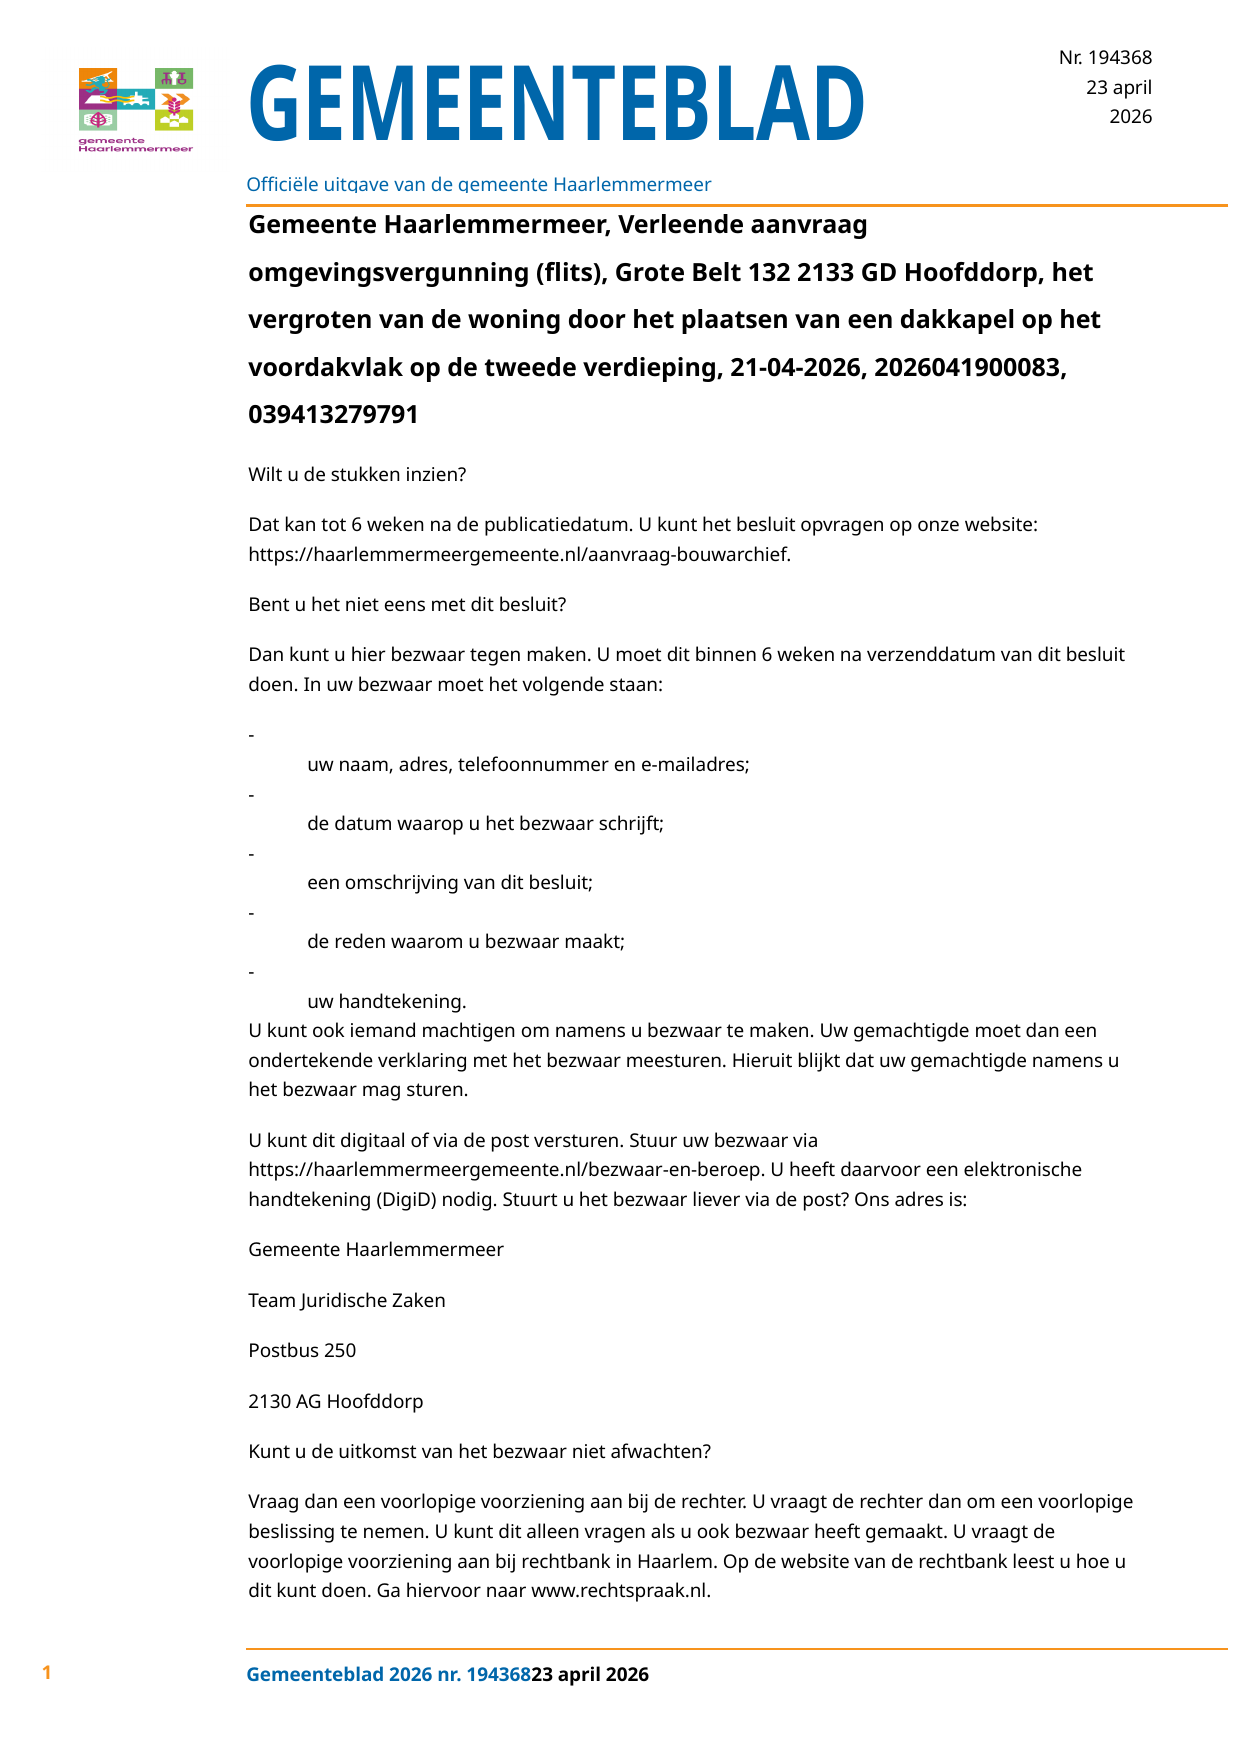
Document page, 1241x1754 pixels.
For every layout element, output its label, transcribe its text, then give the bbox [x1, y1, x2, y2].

list een omschrijving van dit besluit; [248, 869, 1152, 895]
text Gemeente Haarlemmermeer [248, 1237, 1152, 1262]
text U kunt ook iemand machtigen om namens u bezwaar te maken. Uw gemachtigde moet dan een ondertekende verklaring met het bezwaar meesturen. Hieruit blijkt dat uw gemachtigde namens u het bezwaar mag sturen. [248, 1017, 1152, 1102]
list de reden waarom u bezwaar maakt; [248, 929, 1152, 954]
text Bent u het niet eens met dit besluit? [248, 591, 1152, 617]
text Kunt u de uitkomst van het bezwaar niet afwachten? [248, 1438, 1152, 1464]
list uw handtekening. [248, 988, 1152, 1013]
text Dat kan tot 6 weken na de publicatiedatum. U kunt het besluit opvragen op onze website: https://haarlemmermeergemeente.nl/aanvraag-bouwarchief. [248, 511, 1152, 566]
text Team Juridische Zaken [248, 1287, 1152, 1313]
text Postbus 250 [248, 1337, 1152, 1363]
text Vraag dan een voorlopige voorziening aan bij de rechter. U vraagt de rechter dan om een voorlopige beslissing te nemen. U kunt dit alleen vragen als u ook bezwaar heeft gemaakt. U vraagt de voorlopige voorziening aan bij rechtbank in Haarlem. Op de website van de rechtbank leest u hoe u dit kunt doen. Ga hiervoor naar www.rechtspraak.nl. [248, 1489, 1152, 1603]
list uw naam, adres, telefoonnummer en e-mailadres; [248, 751, 1152, 777]
text Wilt u de stukken inzien? [248, 461, 1152, 486]
text Dan kunt u hier bezwaar tegen maken. U moet dit binnen 6 weken na verzenddatum van dit besluit doen. In uw bezwaar moet het volgende staan: [248, 642, 1152, 697]
text 2130 AG Hoofddorp [248, 1388, 1152, 1413]
text Gemeente Haarlemmermeer, Verleende aanvraag omgevingsvergunning (flits), Grote Belt 132 2133 GD Hoofddorp, het vergroten van de woning door het plaatsen van een dakkapel op het voordakvlak op de tweede verdieping, 21-04-2026, 2026041900083, 039413279791 [248, 207, 1152, 431]
list de datum waarop u het bezwaar schrijft; [248, 810, 1152, 836]
text U kunt dit digitaal of via de post versturen. Stuur uw bezwaar via https://haarlemmermeergemeente.nl/bezwaar-en-beroep. U heeft daarvoor een elektronische handtekening (DigiD) nodig. Stuurt u het bezwaar liever via de post? Ons adres is: [248, 1127, 1152, 1212]
picture [41, 47, 231, 172]
